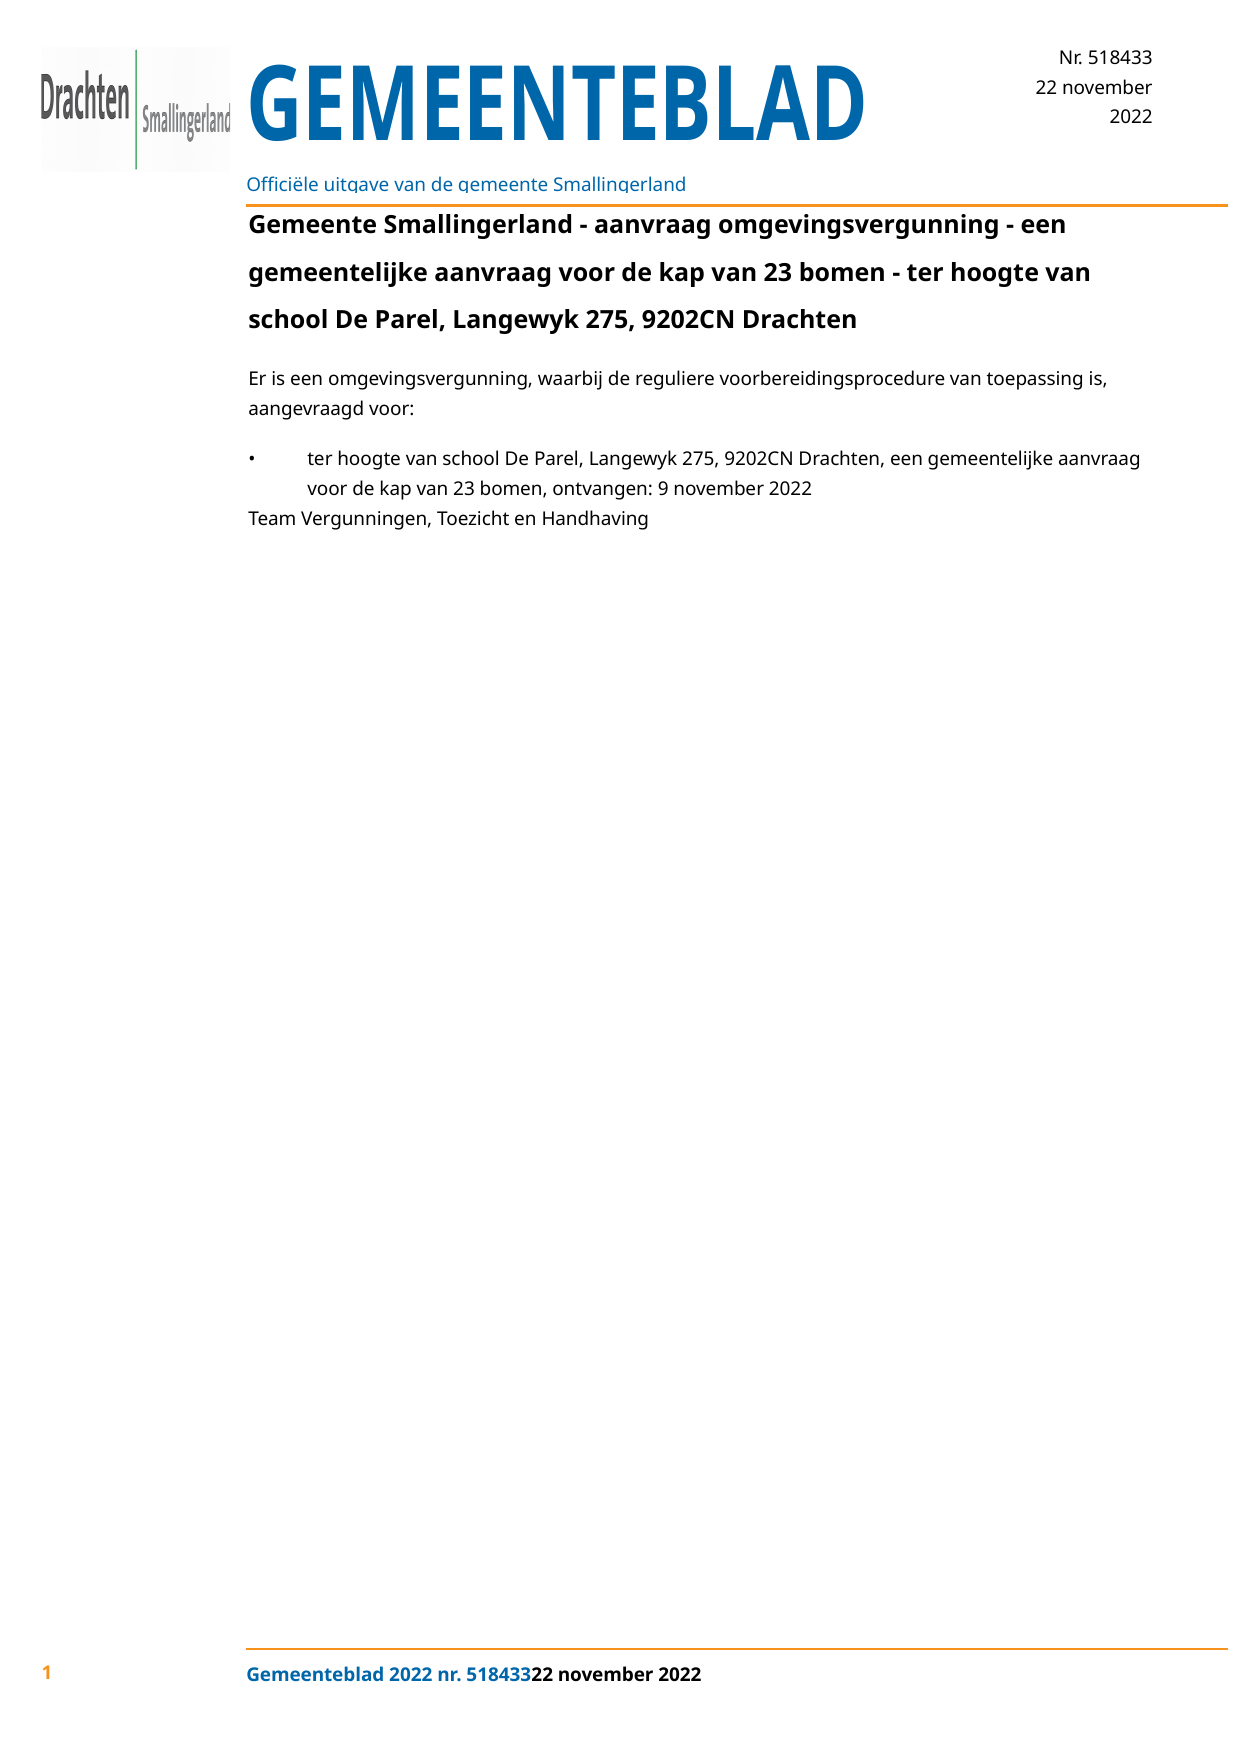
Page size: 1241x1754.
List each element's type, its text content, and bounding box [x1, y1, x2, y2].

picture [41, 47, 231, 172]
text Er is een omgevingsvergunning, waarbij de reguliere voorbereidingsprocedure van toepassing is, aangevraagd voor: [248, 366, 1152, 421]
list ter hoogte van school De Parel, Langewyk 275, 9202CN Drachten, een gemeentelijke aanvraag voor de kap van 23 bomen, ontvangen: 9 november 2022 [248, 446, 1152, 501]
text Gemeente Smallingerland - aanvraag omgevingsvergunning - een gemeentelijke aanvraag voor de kap van 23 bomen - ter hoogte van school De Parel, Langewyk 275, 9202CN Drachten [248, 207, 1152, 336]
text Team Vergunningen, Toezicht en Handhaving [248, 505, 1152, 530]
